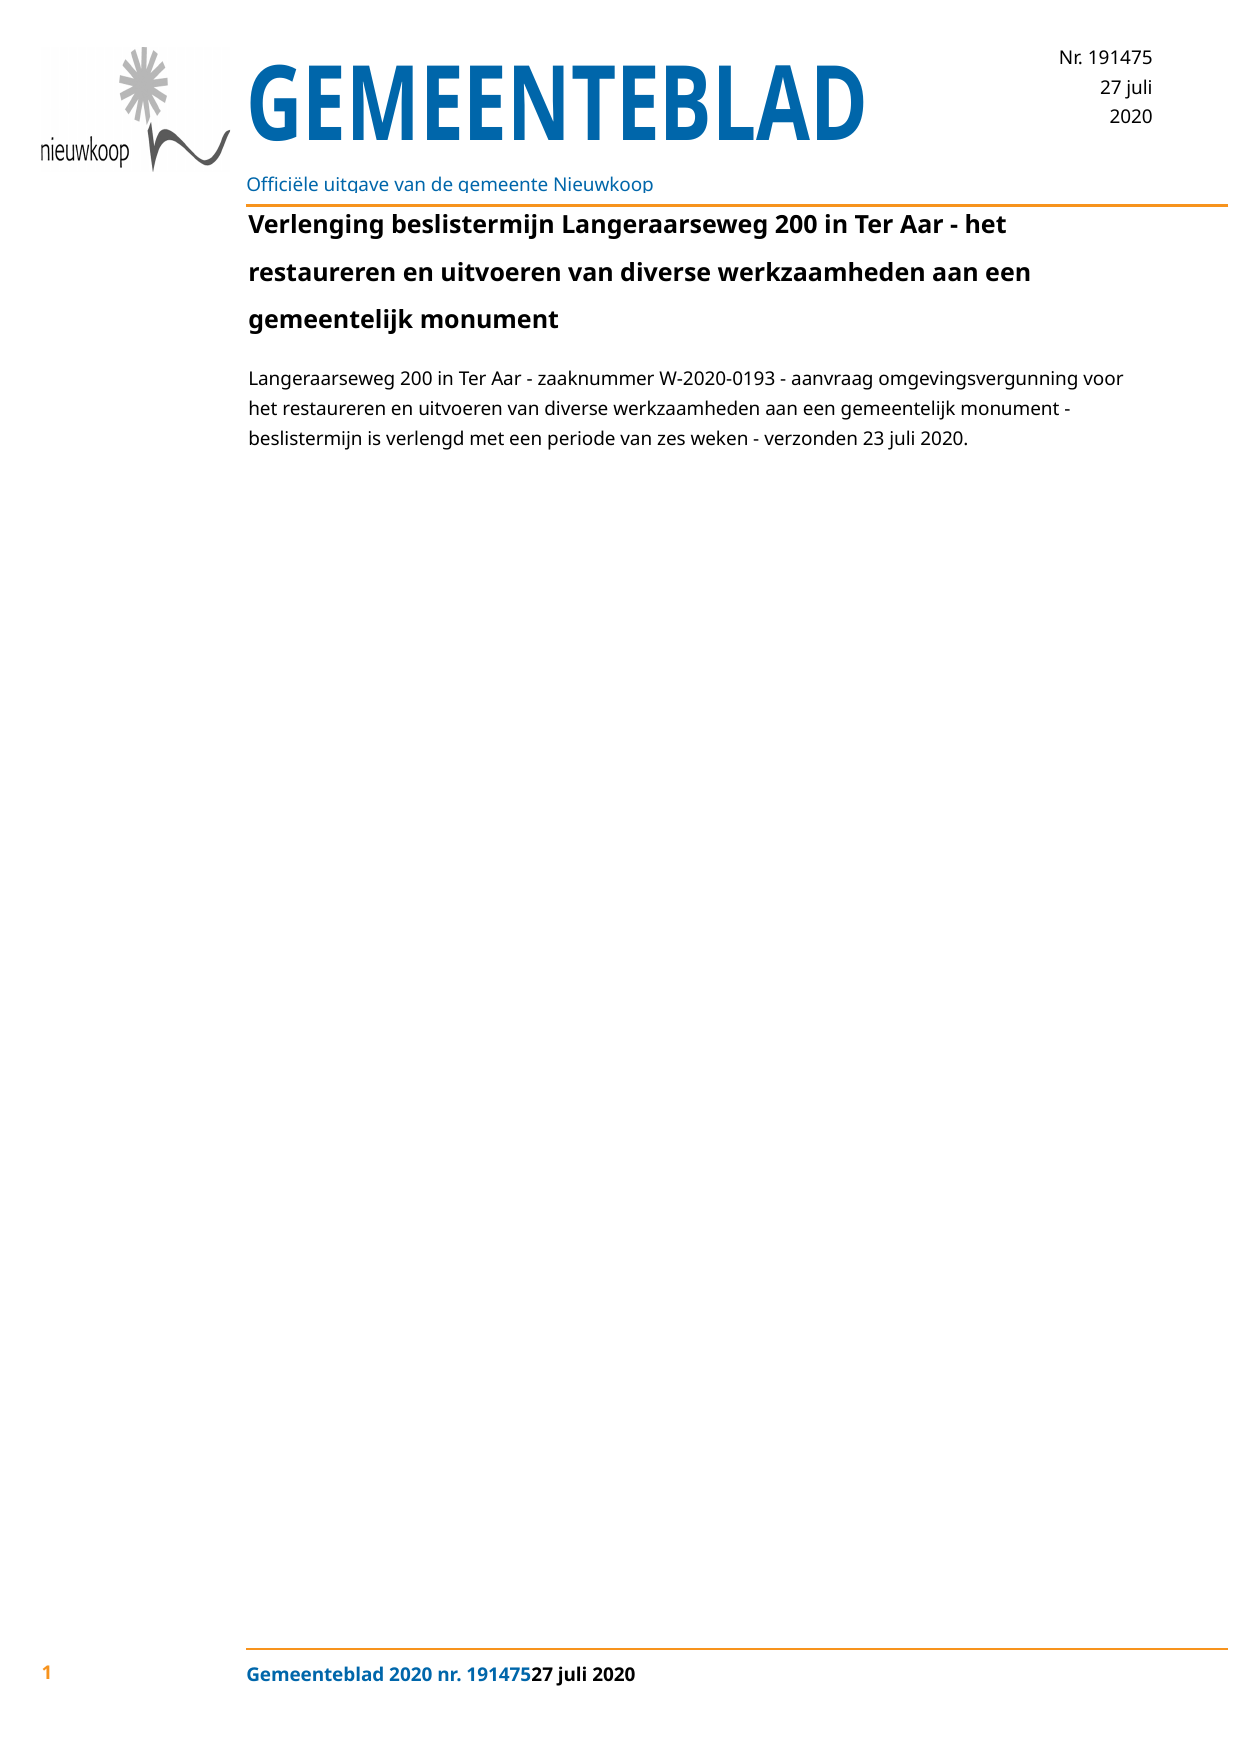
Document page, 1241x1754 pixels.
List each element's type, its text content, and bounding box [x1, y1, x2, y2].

text Verlenging beslistermijn Langeraarseweg 200 in Ter Aar - het restaureren en uitvoeren van diverse werkzaamheden aan een gemeentelijk monument [248, 207, 1152, 336]
text Langeraarseweg 200 in Ter Aar - zaaknummer W-2020-0193 - aanvraag omgevingsvergunning voor het restaureren en uitvoeren van diverse werkzaamheden aan een gemeentelijk monument - beslistermijn is verlengd met een periode van zes weken - verzonden 23 juli 2020. [248, 366, 1152, 450]
picture [41, 47, 231, 172]
